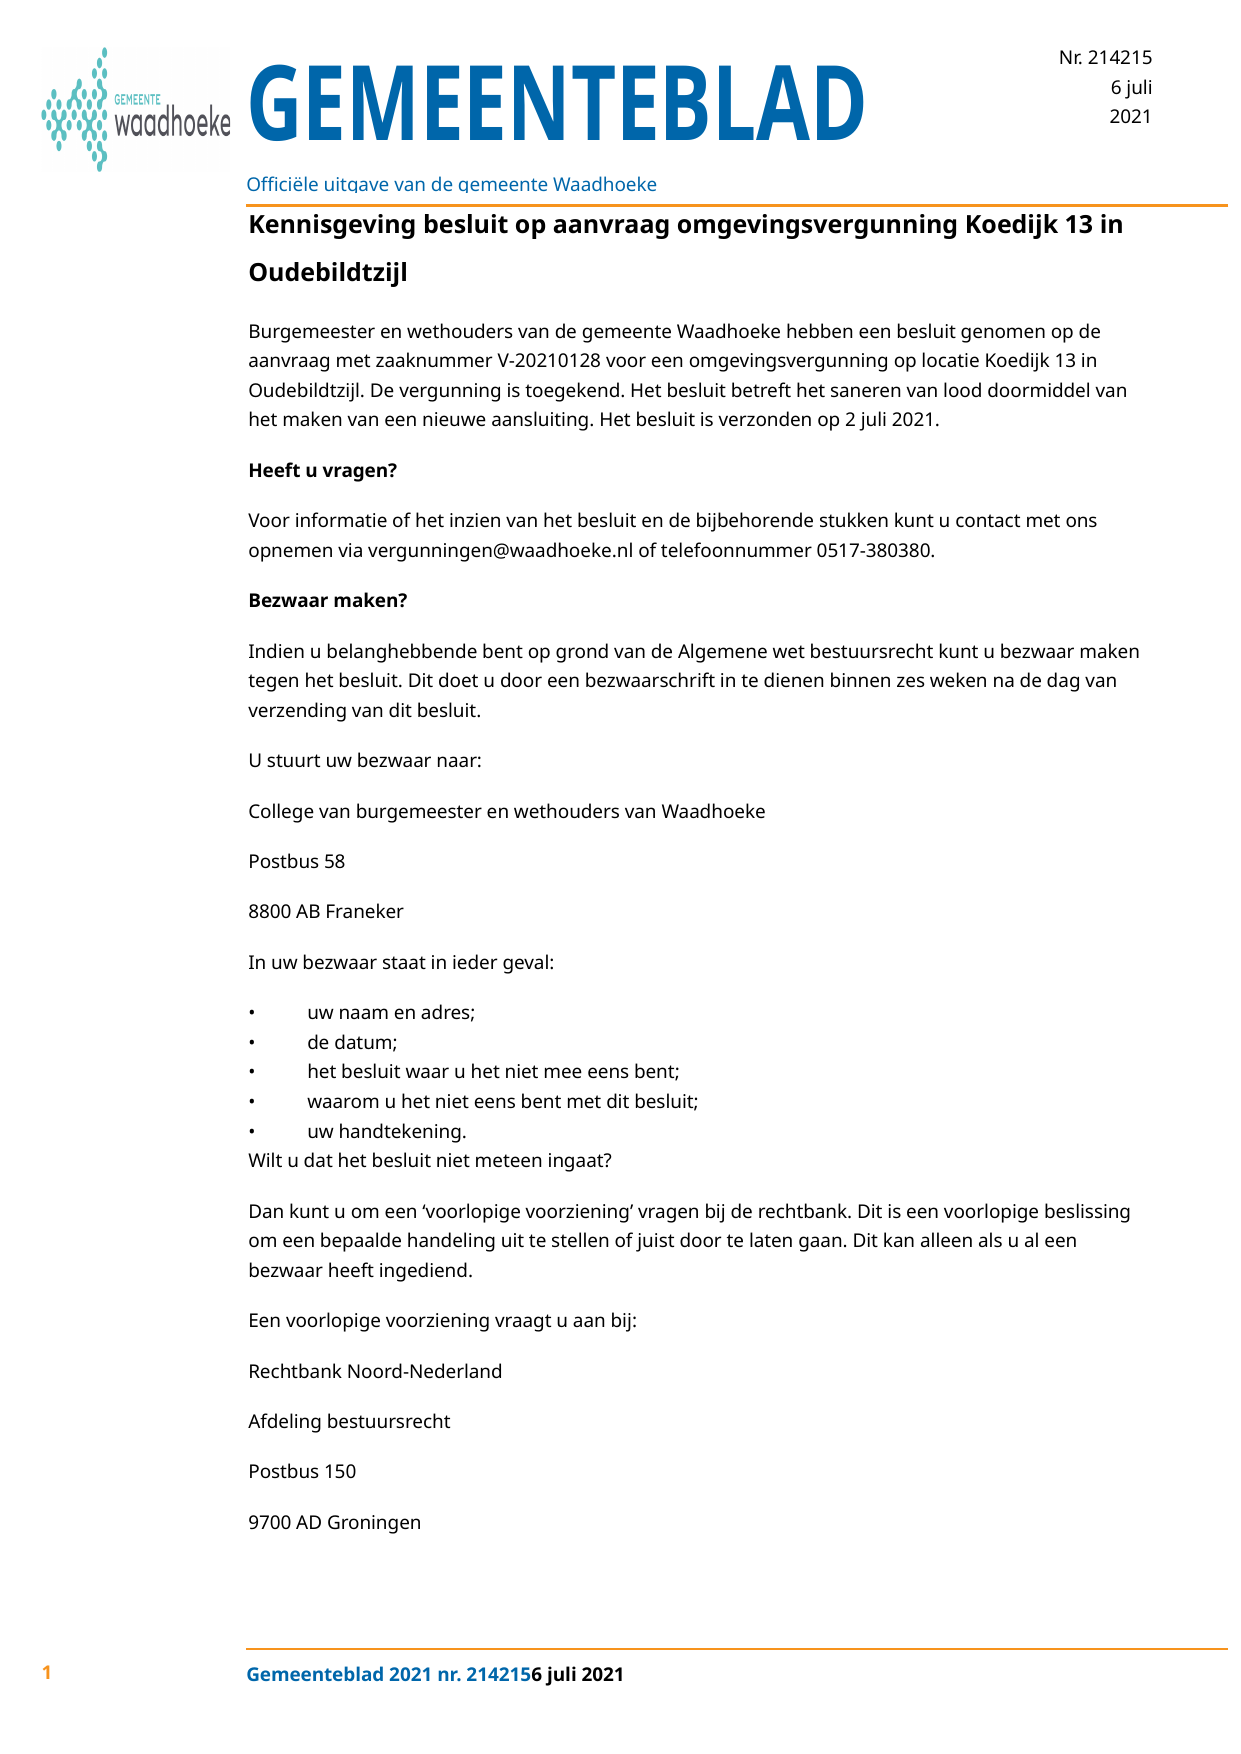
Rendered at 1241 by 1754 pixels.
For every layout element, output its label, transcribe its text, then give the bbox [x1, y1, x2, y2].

text U stuurt uw bezwaar naar: [248, 747, 1152, 773]
text Kennisgeving besluit op aanvraag omgevingsvergunning Koedijk 13 in Oudebildtzijl [248, 207, 1152, 288]
text 9700 AD Groningen [248, 1509, 1152, 1535]
text Rechtbank Noord-Nederland [248, 1358, 1152, 1384]
text Indien u belanghebbende bent op grond van de Algemene wet bestuursrecht kunt u bezwaar maken tegen het besluit. Dit doet u door een bezwaarschrift in te dienen binnen zes weken na de dag van verzending van dit besluit. [248, 638, 1152, 723]
text Wilt u dat het besluit niet meteen ingaat? [248, 1147, 1152, 1173]
text Een voorlopige voorziening vraagt u aan bij: [248, 1307, 1152, 1333]
text Afdeling bestuursrecht [248, 1408, 1152, 1434]
text Heeft u vragen? [248, 457, 1152, 483]
text Burgemeester en wethouders van de gemeente Waadhoeke hebben een besluit genomen op de aanvraag met zaaknummer V-20210128 voor een omgevingsvergunning op locatie Koedijk 13 in Oudebildtzijl. De vergunning is toegekend. Het besluit betreft het saneren van lood doormiddel van het maken van een nieuwe aansluiting. Het besluit is verzonden op 2 juli 2021. [248, 318, 1152, 432]
text Dan kunt u om een ‘voorlopige voorziening’ vragen bij de rechtbank. Dit is een voorlopige beslissing om een bepaalde handeling uit te stellen of juist door te laten gaan. Dit kan alleen als u al een bezwaar heeft ingediend. [248, 1198, 1152, 1283]
picture [41, 47, 231, 172]
text 8800 AB Franeker [248, 899, 1152, 924]
text Postbus 150 [248, 1459, 1152, 1484]
text Bezwaar maken? [248, 587, 1152, 613]
list uw naam en adres; [248, 999, 1152, 1025]
list waarom u het niet eens bent met dit besluit; [248, 1088, 1152, 1114]
text Voor informatie of het inzien van het besluit en de bijbehorende stukken kunt u contact met ons opnemen via vergunningen@waadhoeke.nl of telefoonnummer 0517-380380. [248, 507, 1152, 563]
text Postbus 58 [248, 848, 1152, 874]
list de datum; [248, 1029, 1152, 1055]
list het besluit waar u het niet mee eens bent; [248, 1059, 1152, 1084]
list uw handtekening. [248, 1118, 1152, 1144]
text In uw bezwaar staat in ieder geval: [248, 949, 1152, 975]
text College van burgemeester en wethouders van Waadhoeke [248, 798, 1152, 824]
